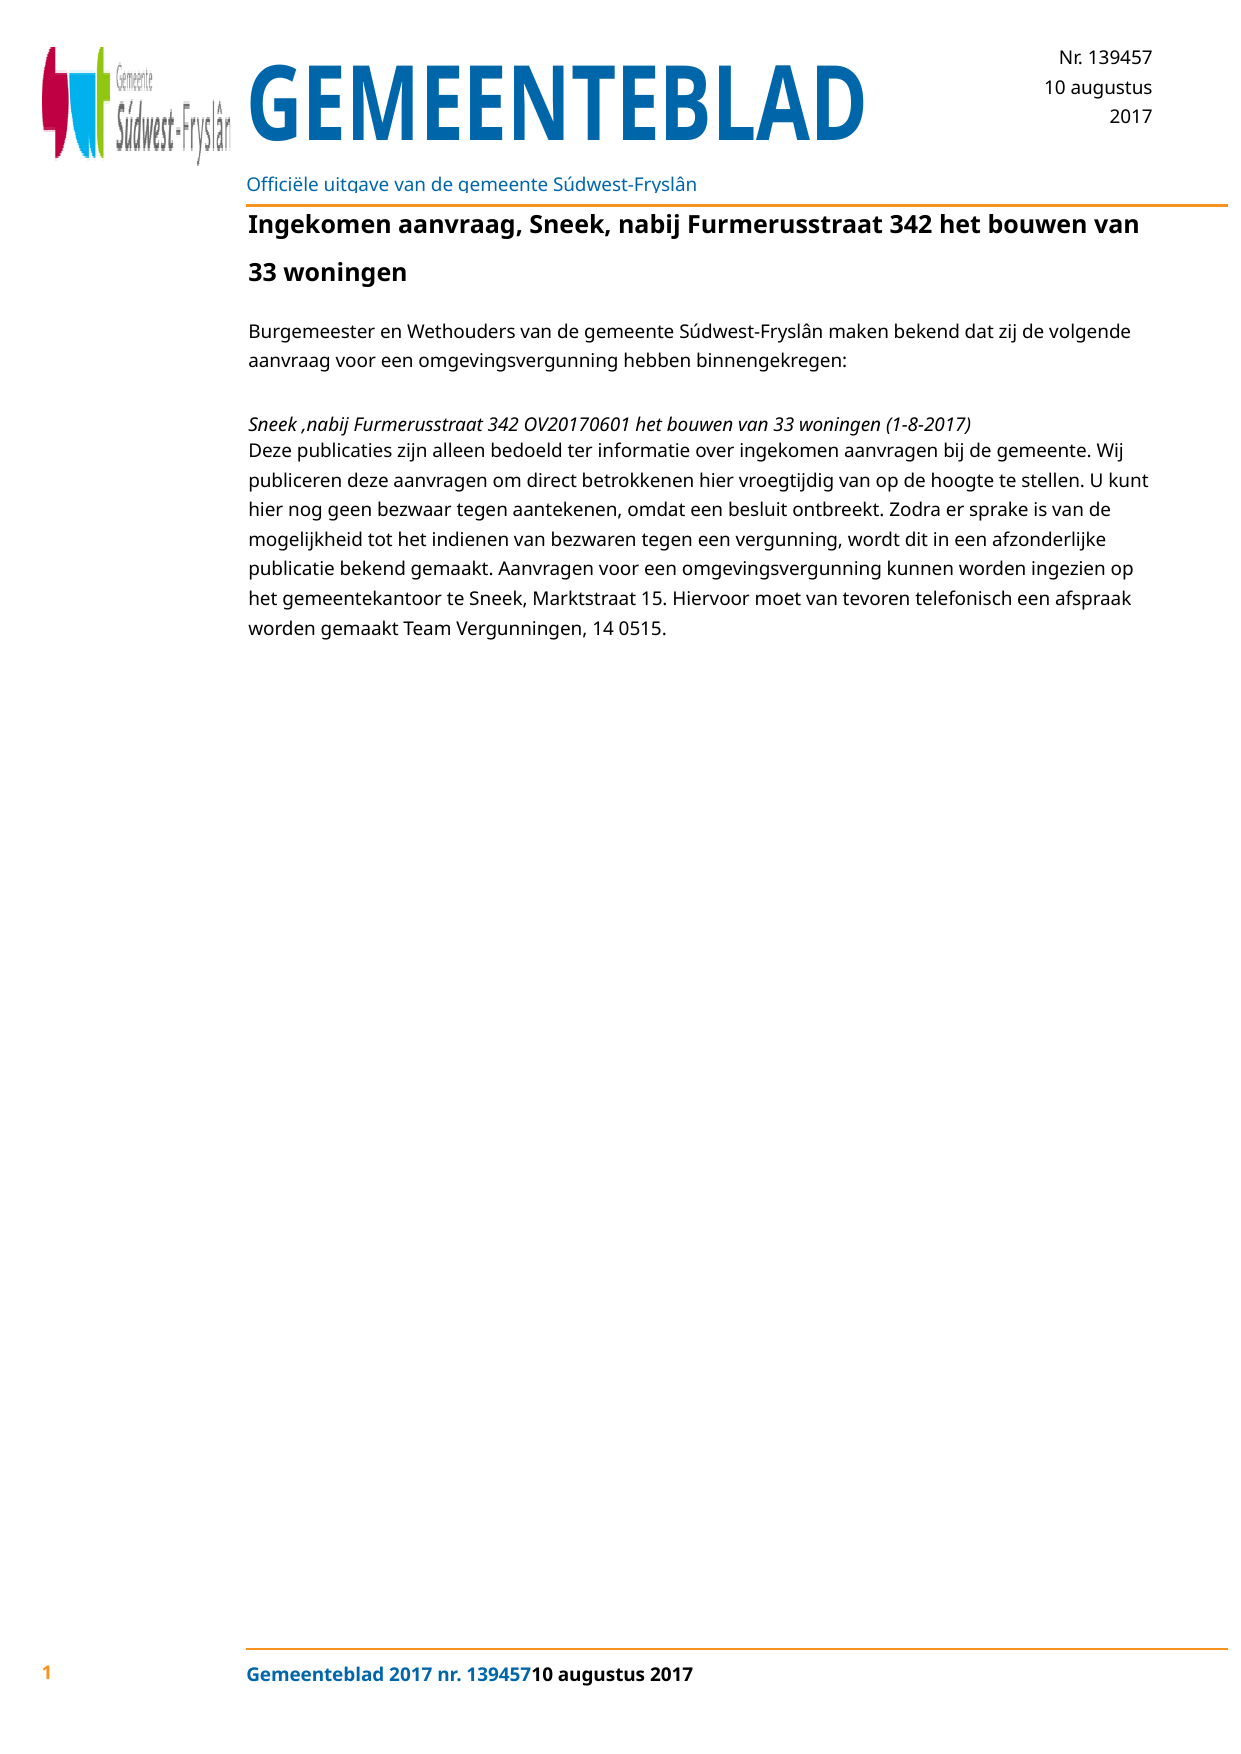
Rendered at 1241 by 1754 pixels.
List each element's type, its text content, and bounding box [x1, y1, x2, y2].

text Deze publicaties zijn alleen bedoeld ter informatie over ingekomen aanvragen bij de gemeente. Wij publiceren deze aanvragen om direct betrokkenen hier vroegtijdig van op de hoogte te stellen. U kunt hier nog geen bezwaar tegen aantekenen, omdat een besluit ontbreekt. Zodra er sprake is van de mogelijkheid tot het indienen van bezwaren tegen een vergunning, wordt dit in een afzonderlijke publicatie bekend gemaakt. Aanvragen voor een omgevingsvergunning kunnen worden ingezien op het gemeentekantoor te Sneek, Marktstraat 15. Hiervoor moet van tevoren telefonisch een afspraak worden gemaakt Team Vergunningen, 14 0515. [248, 437, 1152, 640]
text Sneek ,nabij Furmerusstraat 342 OV20170601 het bouwen van 33 woningen (1-8-2017) [248, 411, 1152, 437]
text Burgemeester en Wethouders van de gemeente Súdwest-Fryslân maken bekend dat zij de volgende aanvraag voor een omgevingsvergunning hebben binnengekregen: [248, 318, 1152, 373]
picture [41, 47, 231, 172]
text Ingekomen aanvraag, Sneek, nabij Furmerusstraat 342 het bouwen van 33 woningen [248, 207, 1152, 288]
